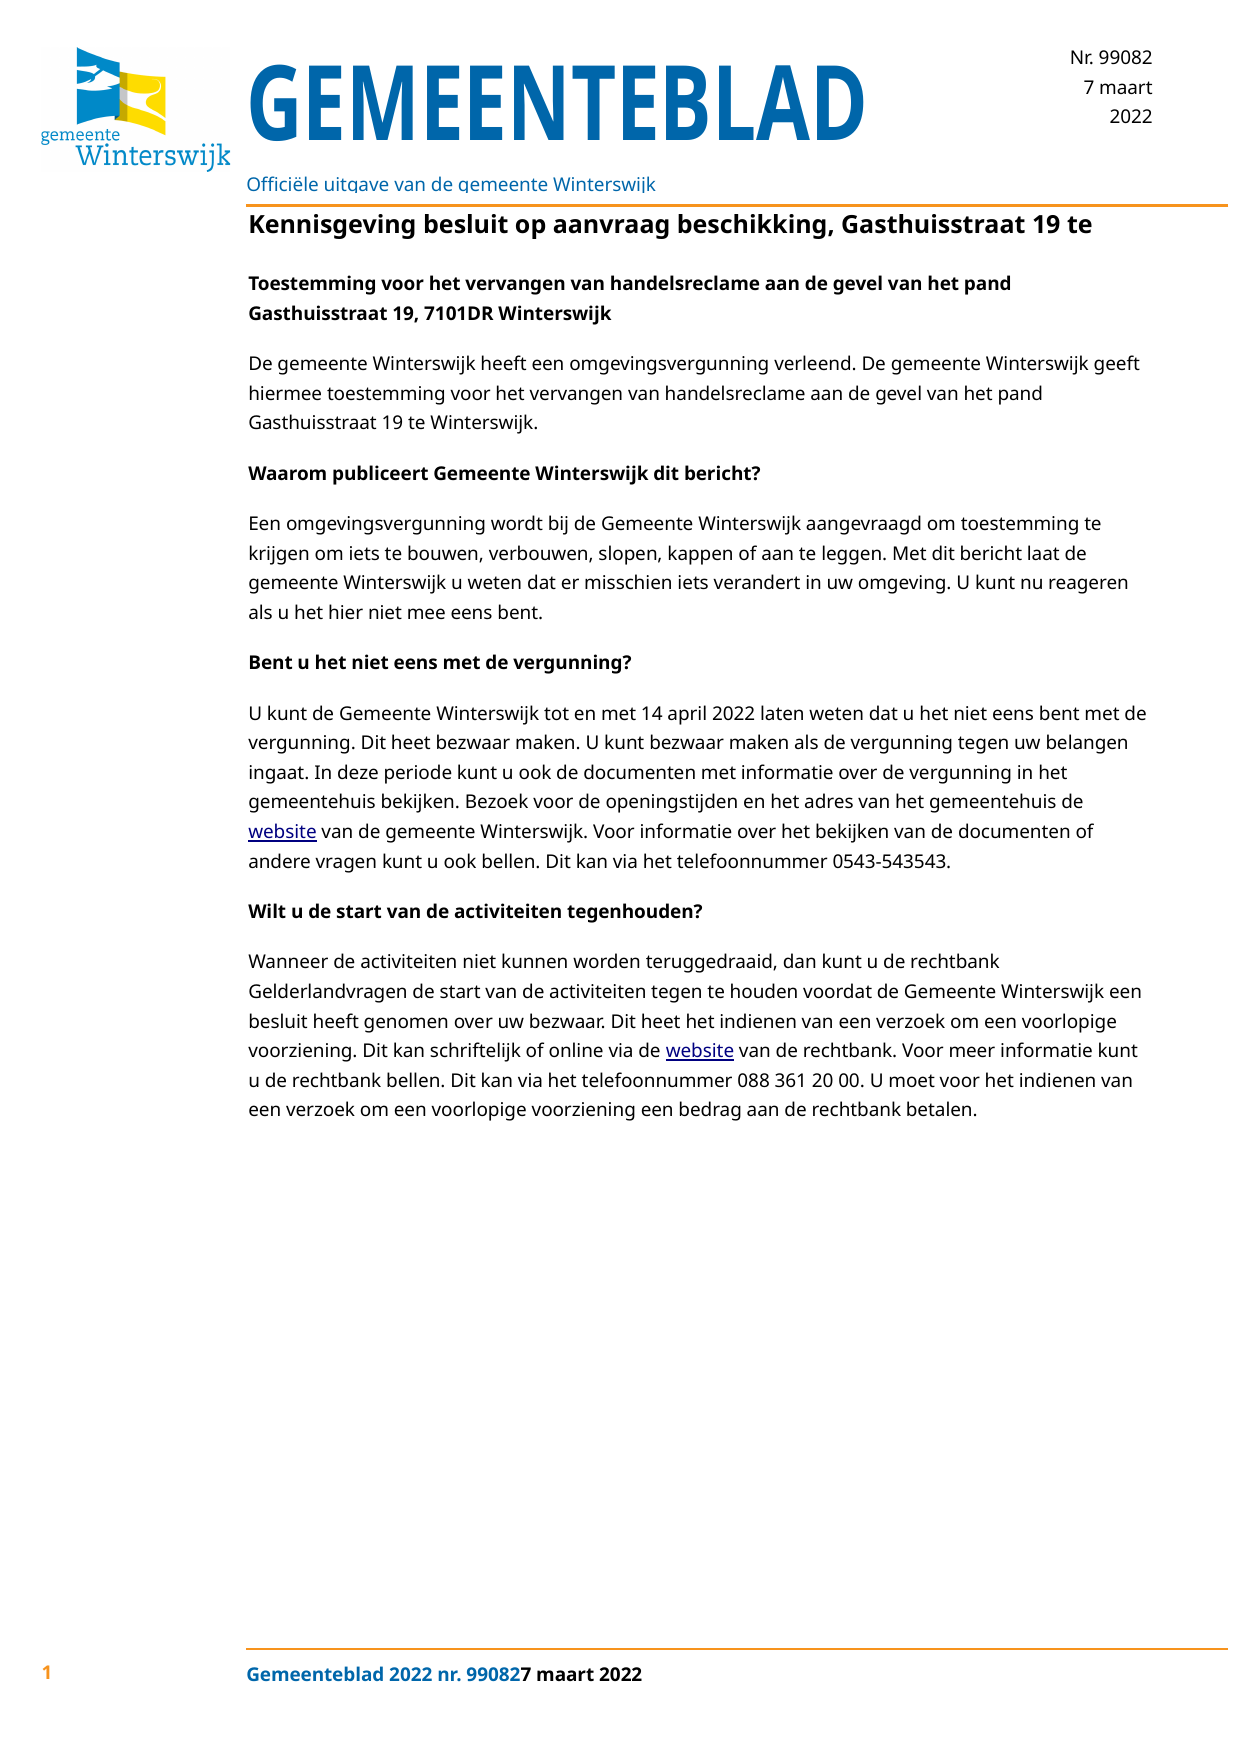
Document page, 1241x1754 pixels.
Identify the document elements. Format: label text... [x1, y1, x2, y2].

text Kennisgeving besluit op aanvraag beschikking, Gasthuisstraat 19 te [248, 207, 1152, 241]
text U kunt de Gemeente Winterswijk tot en met 14 april 2022 laten weten dat u het niet eens bent met de vergunning. Dit heet bezwaar maken. U kunt bezwaar maken als de vergunning tegen uw belangen ingaat. In deze periode kunt u ook de documenten met informatie over de vergunning in het gemeentehuis bekijken. Bezoek voor de openingstijden en het adres van het gemeentehuis de website van de gemeente Winterswijk. Voor informatie over het bekijken van de documenten of andere vragen kunt u ook bellen. Dit kan via het telefoonnummer 0543-543543. [248, 700, 1152, 873]
text De gemeente Winterswijk heeft een omgevingsvergunning verleend. De gemeente Winterswijk geeft hiermee toestemming voor het vervangen van handelsreclame aan de gevel van het pand Gasthuisstraat 19 te Winterswijk. [248, 350, 1152, 435]
picture [225, 153, 231, 162]
text Waarom publiceert Gemeente Winterswijk dit bericht? [248, 460, 1152, 486]
text Wanneer de activiteiten niet kunnen worden teruggedraaid, dan kunt u de rechtbank Gelderlandvragen de start van de activiteiten tegen te houden voordat de Gemeente Winterswijk een besluit heeft genomen over uw bezwaar. Dit heet het indienen van een verzoek om een voorlopige voorziening. Dit kan schriftelijk of online via de website van de rechtbank. Voor meer informatie kunt u de rechtbank bellen. Dit kan via het telefoonnummer 088 361 20 00. U moet voor het indienen van een verzoek om een voorlopige voorziening een bedrag aan de rechtbank betalen. [248, 949, 1152, 1122]
text Bent u het niet eens met de vergunning? [248, 649, 1152, 675]
text Toestemming voor het vervangen van handelsreclame aan de gevel van het pand Gasthuisstraat 19, 7101DR Winterswijk [248, 270, 1152, 326]
picture [41, 47, 231, 172]
text Een omgevingsvergunning wordt bij de Gemeente Winterswijk aangevraagd om toestemming te krijgen om iets te bouwen, verbouwen, slopen, kappen of aan te leggen. Met dit bericht laat de gemeente Winterswijk u weten dat er misschien iets verandert in uw omgeving. U kunt nu reageren als u het hier niet mee eens bent. [248, 510, 1152, 625]
text Wilt u de start van de activiteiten tegenhouden? [248, 898, 1152, 924]
